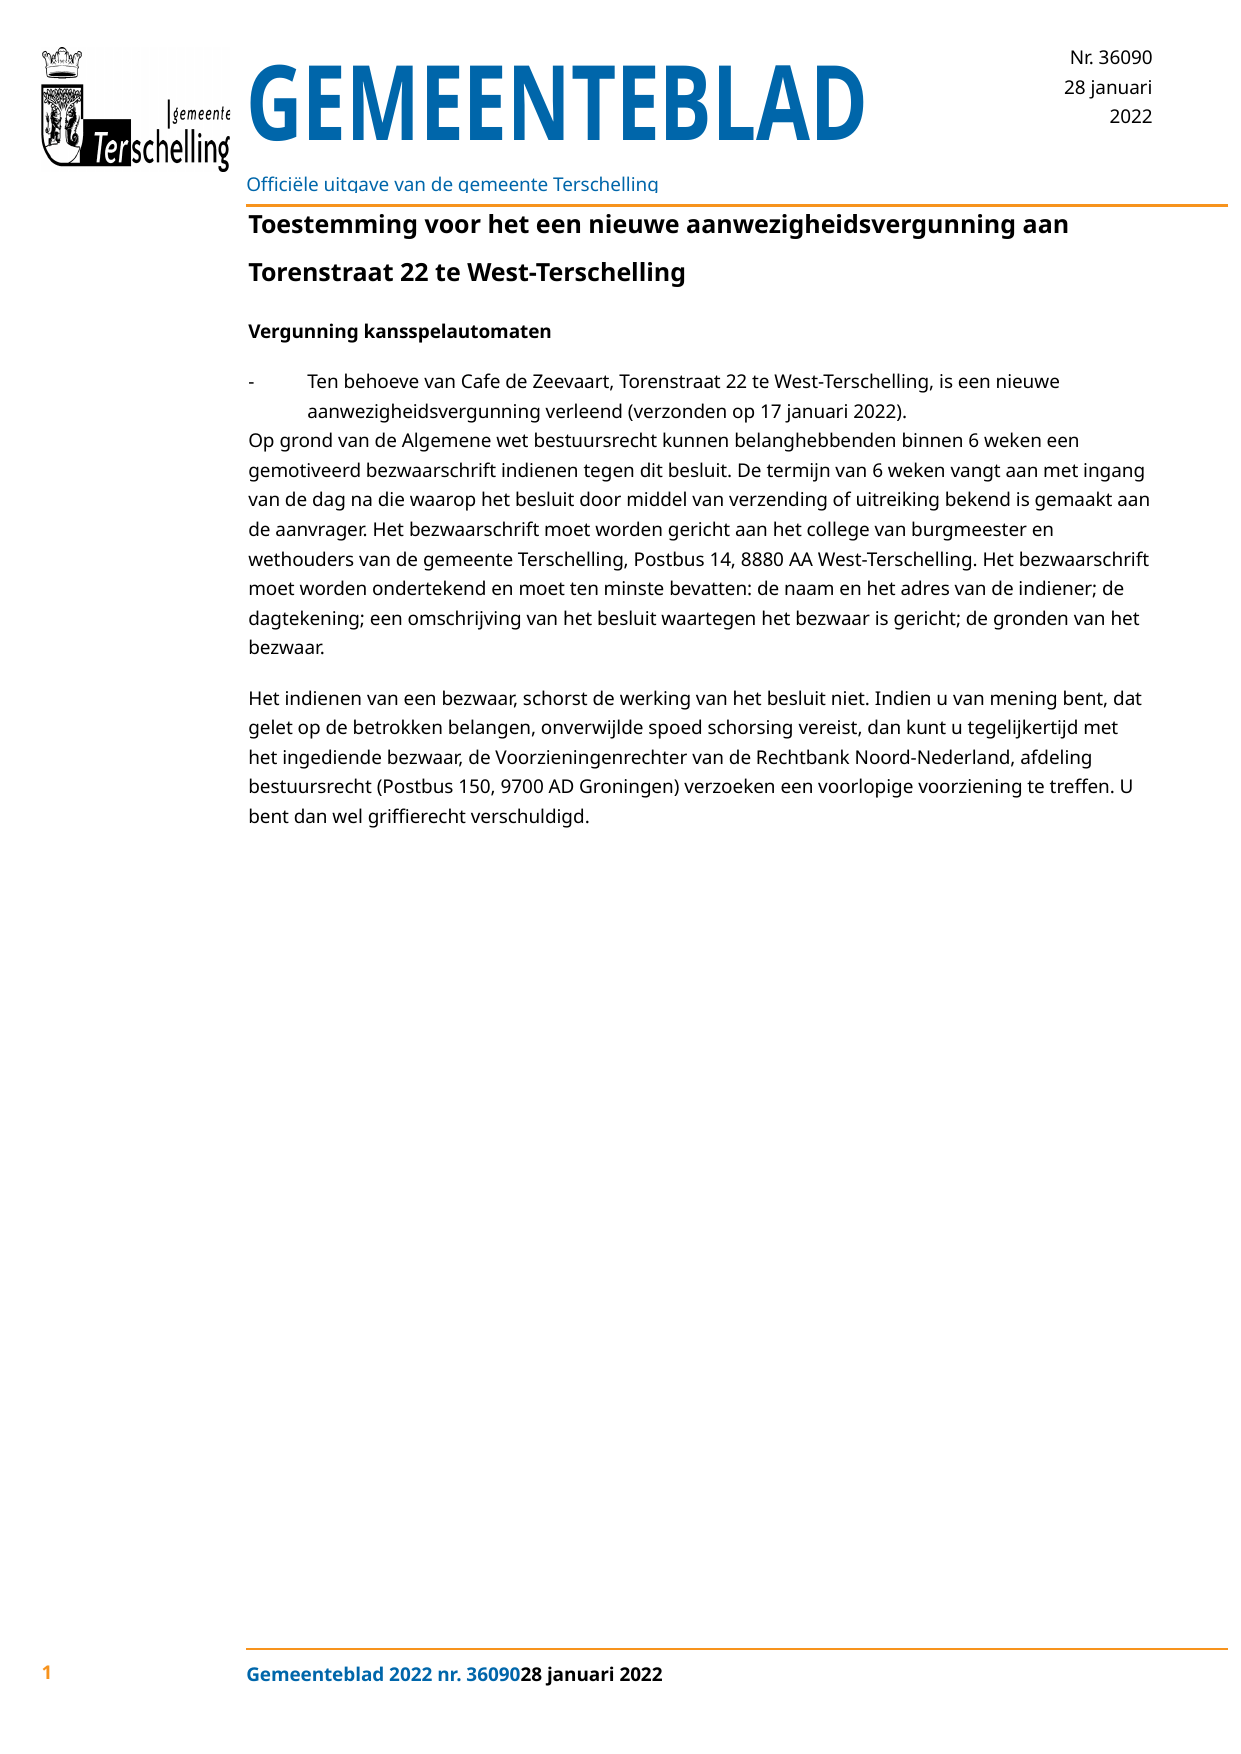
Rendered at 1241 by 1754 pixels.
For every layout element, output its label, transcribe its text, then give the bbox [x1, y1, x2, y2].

picture [41, 47, 231, 172]
text Toestemming voor het een nieuwe aanwezigheidsvergunning aan Torenstraat 22 te West-Terschelling [248, 207, 1152, 288]
text Het indienen van een bezwaar, schorst de werking van het besluit niet. Indien u van mening bent, dat gelet op de betrokken belangen, onverwijlde spoed schorsing vereist, dan kunt u tegelijkertijd met het ingediende bezwaar, de Voorzieningenrechter van de Rechtbank Noord-Nederland, afdeling bestuursrecht (Postbus 150, 9700 AD Groningen) verzoeken een voorlopige voorziening te treffen. U bent dan wel griffierecht verschuldigd. [248, 685, 1152, 829]
text Op grond van de Algemene wet bestuursrecht kunnen belanghebbenden binnen 6 weken een gemotiveerd bezwaarschrift indienen tegen dit besluit. De termijn van 6 weken vangt aan met ingang van de dag na die waarop het besluit door middel van verzending of uitreiking bekend is gemaakt aan de aanvrager. Het bezwaarschrift moet worden gericht aan het college van burgmeester en wethouders van de gemeente Terschelling, Postbus 14, 8880 AA West-Terschelling. Het bezwaarschrift moet worden ondertekend en moet ten minste bevatten: de naam en het adres van de indiener; de dagtekening; een omschrijving van het besluit waartegen het bezwaar is gericht; de gronden van het bezwaar. [248, 427, 1152, 660]
text Vergunning kansspelautomaten [248, 318, 1152, 344]
list Ten behoeve van Cafe de Zeevaart, Torenstraat 22 te West-Terschelling, is een nieuwe aanwezigheidsvergunning verleend (verzonden op 17 januari 2022). [248, 368, 1152, 424]
